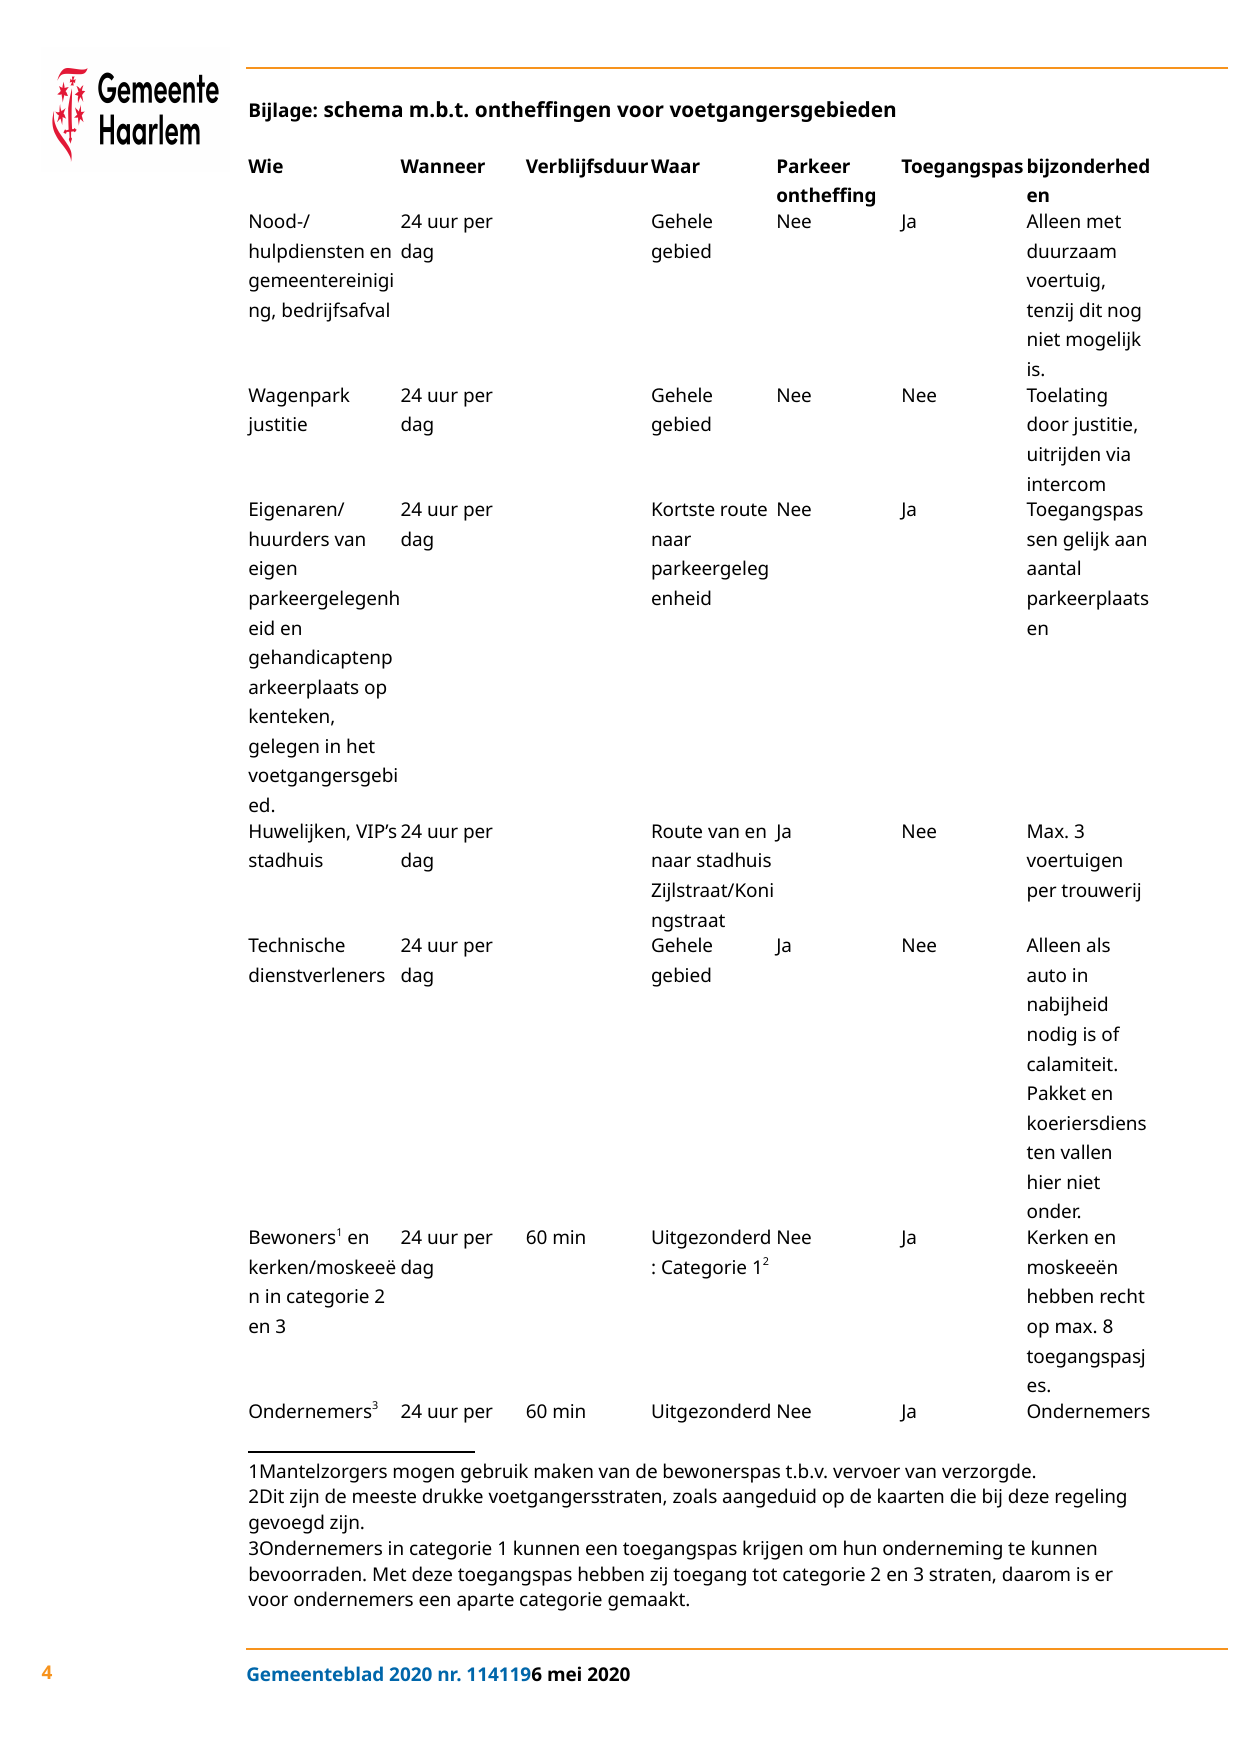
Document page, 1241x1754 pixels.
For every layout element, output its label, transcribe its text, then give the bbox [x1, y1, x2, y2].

table_cell Nee [776, 208, 901, 382]
table_cell Eigenaren/huurders van eigen parkeergelegenheid en gehandicaptenparkeerplaats op kenteken, gelegen in het voetgangersgebied. [248, 496, 400, 818]
table_header bijzonderheden [1026, 153, 1152, 208]
table_cell Ja [776, 933, 901, 1224]
text Bijlage: schema m.b.t. ontheffingen voor voetgangersgebieden [248, 95, 1152, 123]
table_cell Ja [901, 208, 1026, 382]
table_cell Uitgezonderd [651, 1398, 776, 1424]
table_cell Toelating door justitie, uitrijden via intercom [1026, 382, 1152, 496]
table_header Parkeer ontheffing [776, 153, 901, 208]
table_cell 60 min [526, 1225, 651, 1398]
table_cell Nee [901, 933, 1026, 1224]
table_cell Uitgezonderd: Categorie 1 [651, 1225, 776, 1398]
table_cell Ja [776, 818, 901, 932]
table_cell Nee [776, 1398, 901, 1424]
table_cell Nood-/hulpdiensten en gemeentereiniging, bedrijfsafval [248, 208, 400, 382]
table_cell 24 uur per [400, 1398, 526, 1424]
table_header Waar [651, 153, 776, 208]
table_cell Ondernemers [1026, 1398, 1152, 1424]
table_cell 24 uur per dag [400, 382, 526, 496]
table_cell Gehele gebied [651, 933, 776, 1224]
table_cell Nee [776, 1225, 901, 1398]
table_cell [526, 382, 651, 496]
table_cell Alleen met duurzaam voertuig, tenzij dit nog niet mogelijk is. [1026, 208, 1152, 382]
table_cell Nee [901, 818, 1026, 932]
table_cell [526, 208, 651, 382]
table_cell 24 uur per dag [400, 496, 526, 818]
table_cell 24 uur per dag [400, 818, 526, 932]
table_cell Alleen als auto in nabijheid nodig is of calamiteit. Pakket en koeriersdiensten vallen hier niet onder. [1026, 933, 1152, 1224]
table_cell Route van en naar stadhuis Zijlstraat/Koningstraat [651, 818, 776, 932]
table_cell Max. 3 voertuigen per trouwerij [1026, 818, 1152, 932]
table_cell Bewoners en kerken/moskeeën in categorie 2 en 3 [248, 1225, 400, 1398]
table_cell Ja [901, 496, 1026, 818]
table_cell Toegangspassen gelijk aan aantal parkeerplaatsen [1026, 496, 1152, 818]
table_cell [526, 496, 651, 818]
table_cell Technische dienstverleners [248, 933, 400, 1224]
table_cell Huwelijken, VIP’s stadhuis [248, 818, 400, 932]
table_header Verblijfsduur [526, 153, 651, 208]
table_header Wie [248, 153, 400, 208]
table_cell Nee [901, 382, 1026, 496]
table_cell 24 uur per dag [400, 1225, 526, 1398]
table_cell 60 min [526, 1398, 651, 1424]
table_cell Ja [901, 1398, 1026, 1424]
table_cell Ja [901, 1225, 1026, 1398]
picture [41, 47, 231, 172]
table_cell Wagenpark justitie [248, 382, 400, 496]
table_cell Nee [776, 382, 901, 496]
table_cell Kerken en moskeeën hebben recht op max. 8 toegangspasjes. [1026, 1225, 1152, 1398]
table_cell Nee [776, 496, 901, 818]
table_header Toegangspas [901, 153, 1026, 208]
table_cell Gehele gebied [651, 382, 776, 496]
table_cell [526, 933, 651, 1224]
table_cell Kortste route naar parkeergelegenheid [651, 496, 776, 818]
table_cell Gehele gebied [651, 208, 776, 382]
table_cell Ondernemers [248, 1398, 400, 1424]
table_cell 24 uur per dag [400, 208, 526, 382]
table_cell [526, 818, 651, 932]
table_cell 24 uur per dag [400, 933, 526, 1224]
table_header Wanneer [400, 153, 526, 208]
